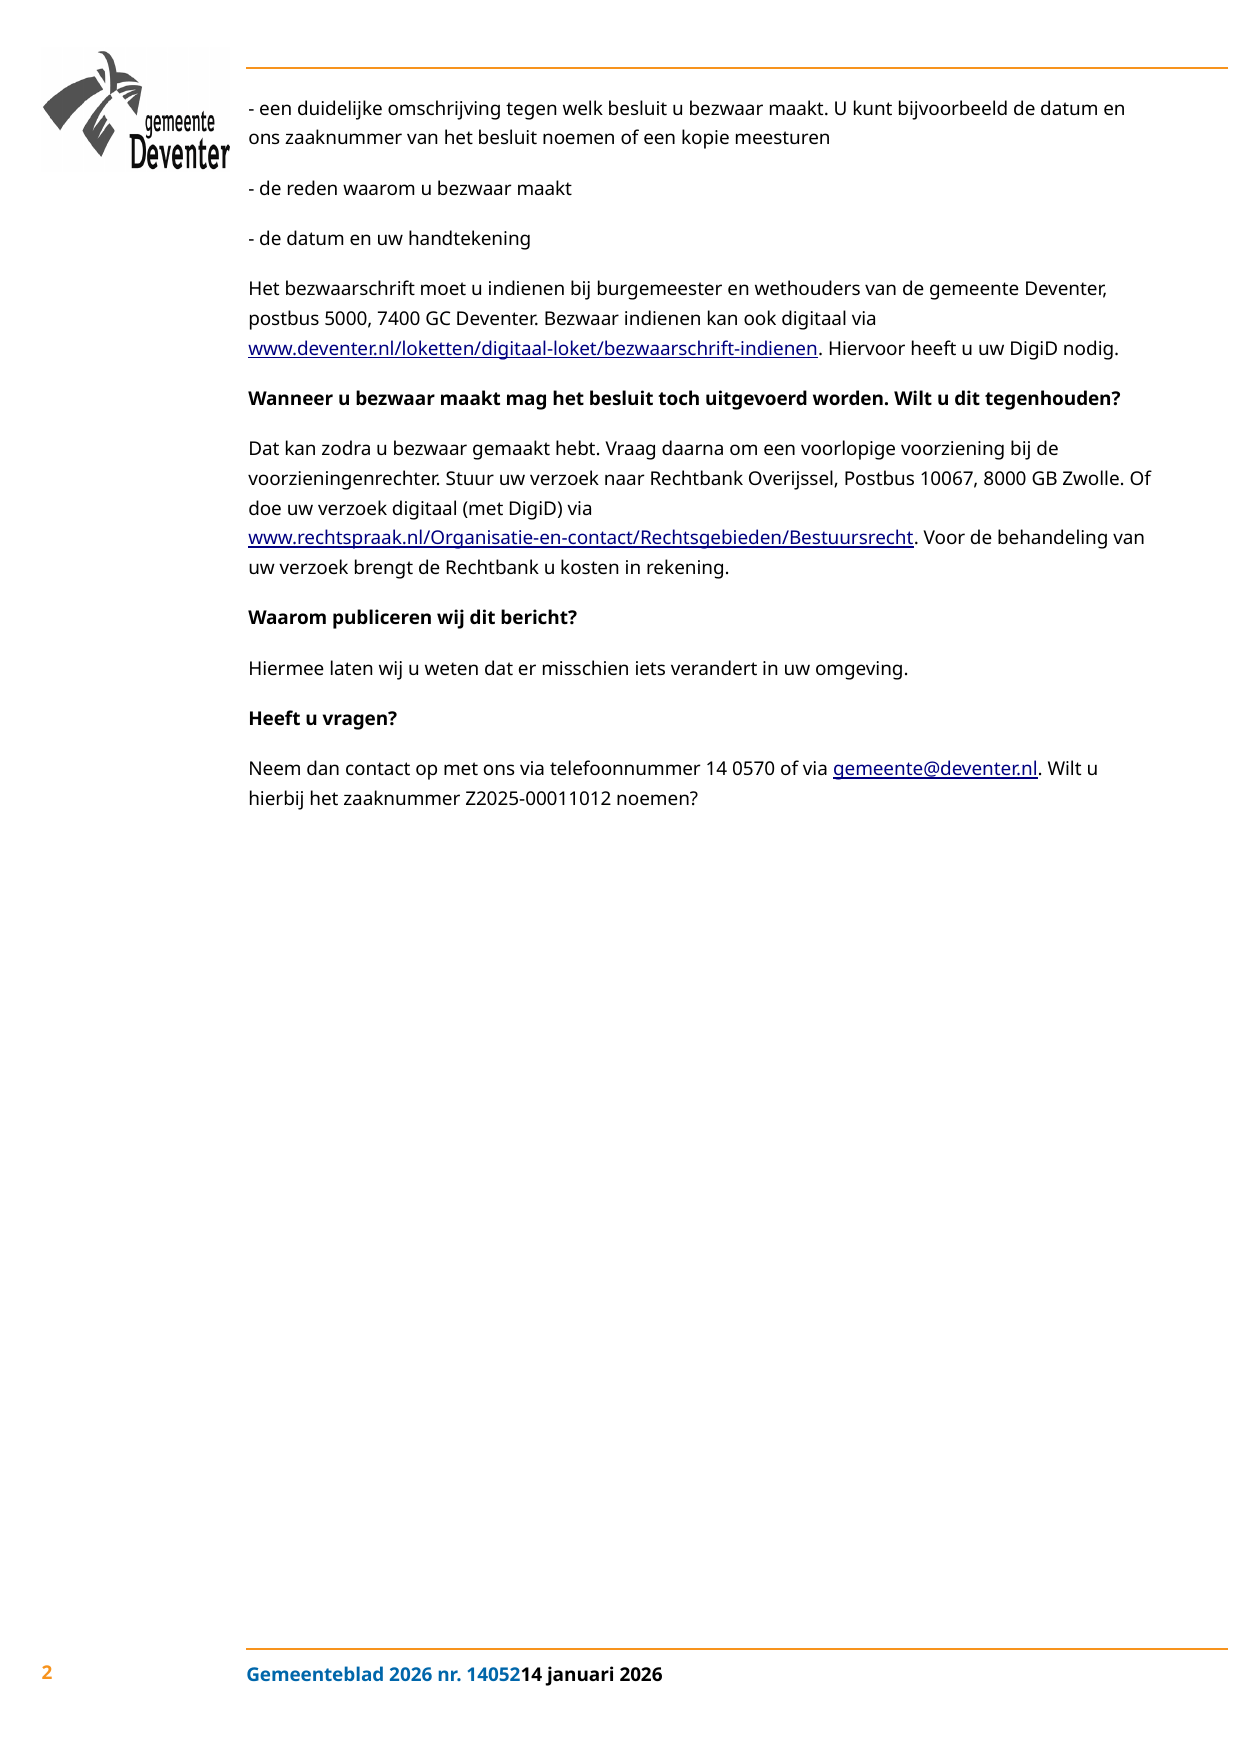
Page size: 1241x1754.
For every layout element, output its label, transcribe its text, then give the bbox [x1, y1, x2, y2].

text Hiermee laten wij u weten dat er misschien iets verandert in uw omgeving. [248, 655, 1152, 681]
text Waarom publiceren wij dit bericht? [248, 604, 1152, 630]
text - de reden waarom u bezwaar maakt [248, 175, 1152, 201]
text Heeft u vragen? [248, 705, 1152, 731]
picture [41, 47, 231, 172]
text - een duidelijke omschrijving tegen welk besluit u bezwaar maakt. U kunt bijvoorbeeld de datum en ons zaaknummer van het besluit noemen of een kopie meesturen [248, 95, 1152, 150]
text Het bezwaarschrift moet u indienen bij burgemeester en wethouders van de gemeente Deventer, postbus 5000, 7400 GC Deventer. Bezwaar indienen kan ook digitaal via www.deventer.nl/loketten/digitaal-loket/bezwaarschrift-indienen. Hiervoor heeft u uw DigiD nodig. [248, 276, 1152, 361]
text Dat kan zodra u bezwaar gemaakt hebt. Vraag daarna om een voorlopige voorziening bij de voorzieningenrechter. Stuur uw verzoek naar Rechtbank Overijssel, Postbus 10067, 8000 GB Zwolle. Of doe uw verzoek digitaal (met DigiD) via www.rechtspraak.nl/Organisatie-en-contact/Rechtsgebieden/Bestuursrecht. Voor de behandeling van uw verzoek brengt de Rechtbank u kosten in rekening. [248, 436, 1152, 580]
text Wanneer u bezwaar maakt mag het besluit toch uitgevoerd worden. Wilt u dit tegenhouden? [248, 385, 1152, 411]
text Neem dan contact op met ons via telefoonnummer 14 0570 of via gemeente@deventer.nl. Wilt u hierbij het zaaknummer Z2025-00011012 noemen? [248, 756, 1152, 811]
text - de datum en uw handtekening [248, 225, 1152, 251]
